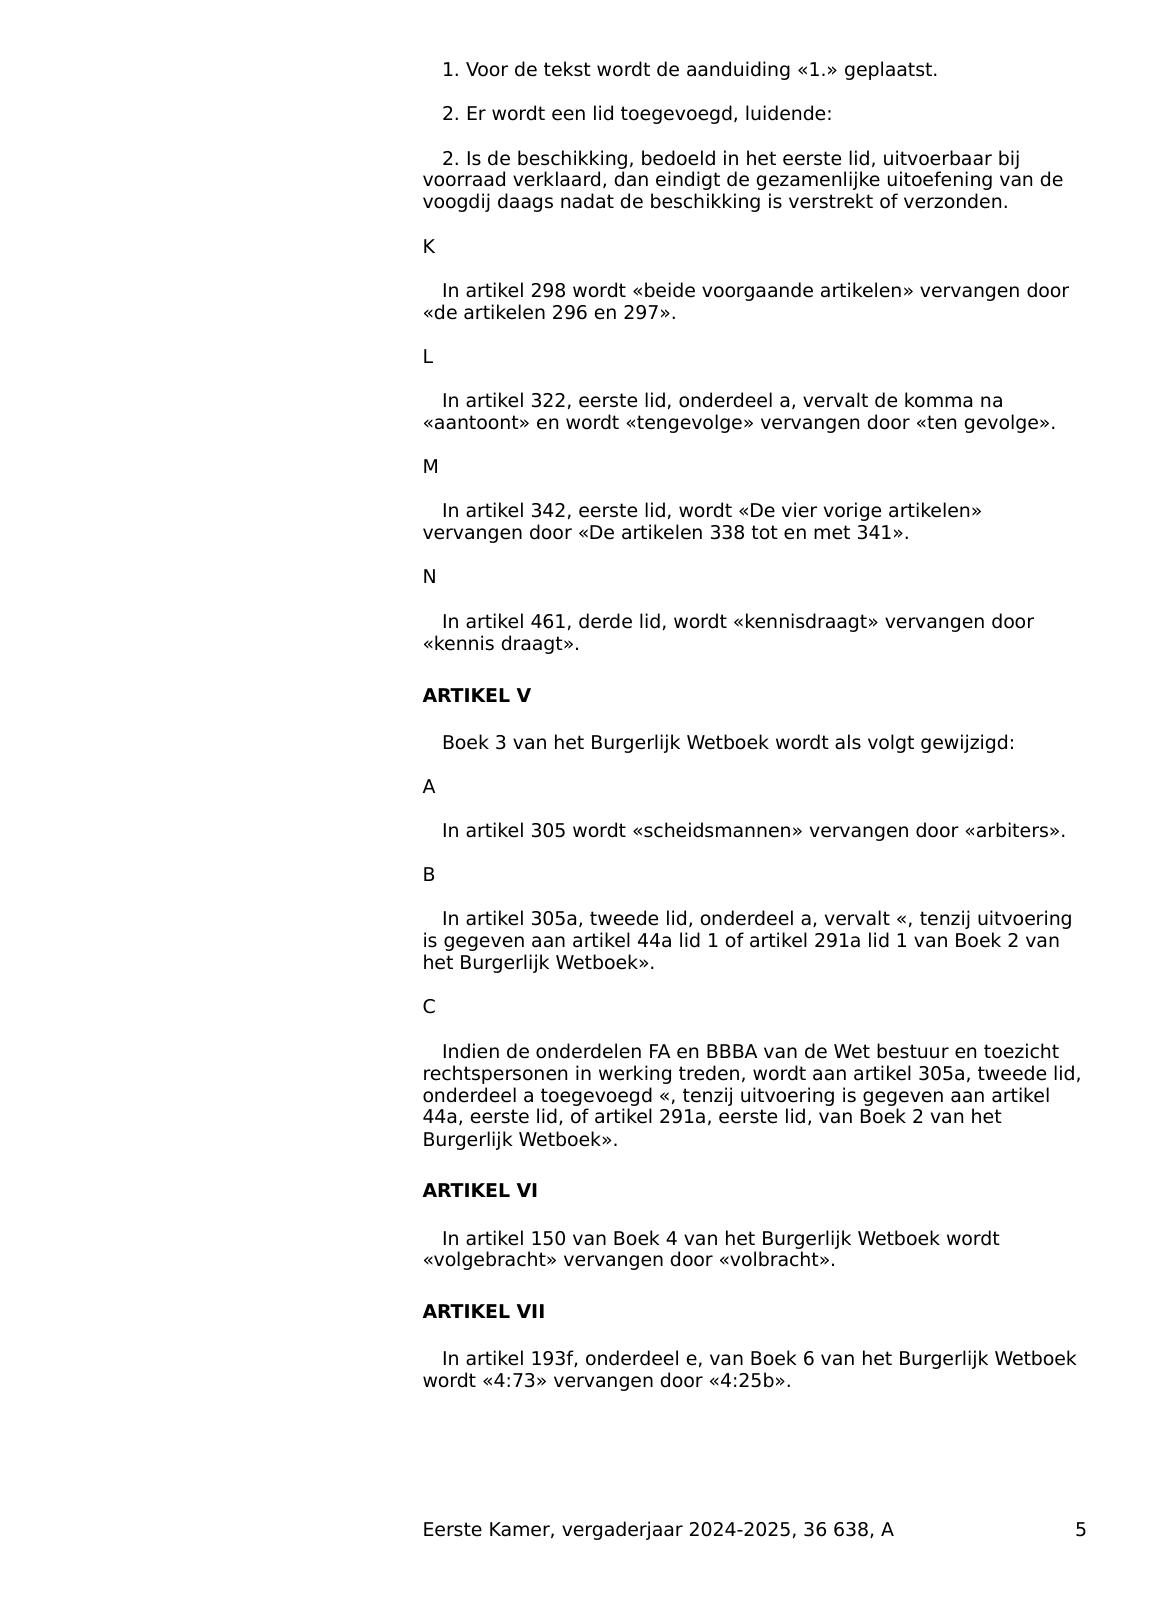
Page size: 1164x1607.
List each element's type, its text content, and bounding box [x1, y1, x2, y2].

text A [422, 776, 1087, 798]
text B [422, 864, 1087, 886]
subtitle ARTIKEL VI [422, 1180, 1087, 1202]
text 2. Is de beschikking, bedoeld in het eerste lid, uitvoerbaar bij voorraad verklaard, dan eindigt de gezamenlijke uitoefening van de voogdij daags nadat de beschikking is verstrekt of verzonden. [422, 147, 1087, 213]
text C [422, 996, 1087, 1018]
text In artikel 150 van Boek 4 van het Burgerlijk Wetboek wordt «volgebracht» vervangen door «volbracht». [422, 1227, 1087, 1271]
text Indien de onderdelen FA en BBBA van de Wet bestuur en toezicht rechtspersonen in werking treden, wordt aan artikel 305a, tweede lid, onderdeel a toegevoegd «, tenzij uitvoering is gegeven aan artikel 44a, eerste lid, of artikel 291a, eerste lid, van Boek 2 van het Burgerlijk Wetboek». [422, 1041, 1087, 1150]
text M [422, 456, 1087, 478]
text Boek 3 van het Burgerlijk Wetboek wordt als volgt gewijzigd: [422, 732, 1087, 753]
subtitle ARTIKEL VII [422, 1301, 1087, 1323]
subtitle ARTIKEL V [422, 684, 1087, 707]
text In artikel 461, derde lid, wordt «kennisdraagt» vervangen door «kennis draagt». [422, 611, 1087, 654]
text In artikel 305 wordt «scheidsmannen» vervangen door «arbiters». [422, 820, 1087, 842]
text In artikel 342, eerste lid, wordt «De vier vorige artikelen» vervangen door «De artikelen 338 tot en met 341». [422, 500, 1087, 544]
text 2. Er wordt een lid toegevoegd, luidende: [422, 103, 1087, 125]
text In artikel 298 wordt «beide voorgaande artikelen» vervangen door «de artikelen 296 en 297». [422, 280, 1087, 324]
text In artikel 193f, onderdeel e, van Boek 6 van het Burgerlijk Wetboek wordt «4:73» vervangen door «4:25b». [422, 1348, 1087, 1392]
text L [422, 346, 1087, 368]
text In artikel 305a, tweede lid, onderdeel a, vervalt «, tenzij uitvoering is gegeven aan artikel 44a lid 1 of artikel 291a lid 1 van Boek 2 van het Burgerlijk Wetboek». [422, 908, 1087, 974]
text 1. Voor de tekst wordt de aanduiding «1.» geplaatst. [422, 59, 1087, 81]
text In artikel 322, eerste lid, onderdeel a, vervalt de komma na «aantoont» en wordt «tengevolge» vervangen door «ten gevolge». [422, 390, 1087, 434]
text K [422, 236, 1087, 257]
text N [422, 566, 1087, 588]
